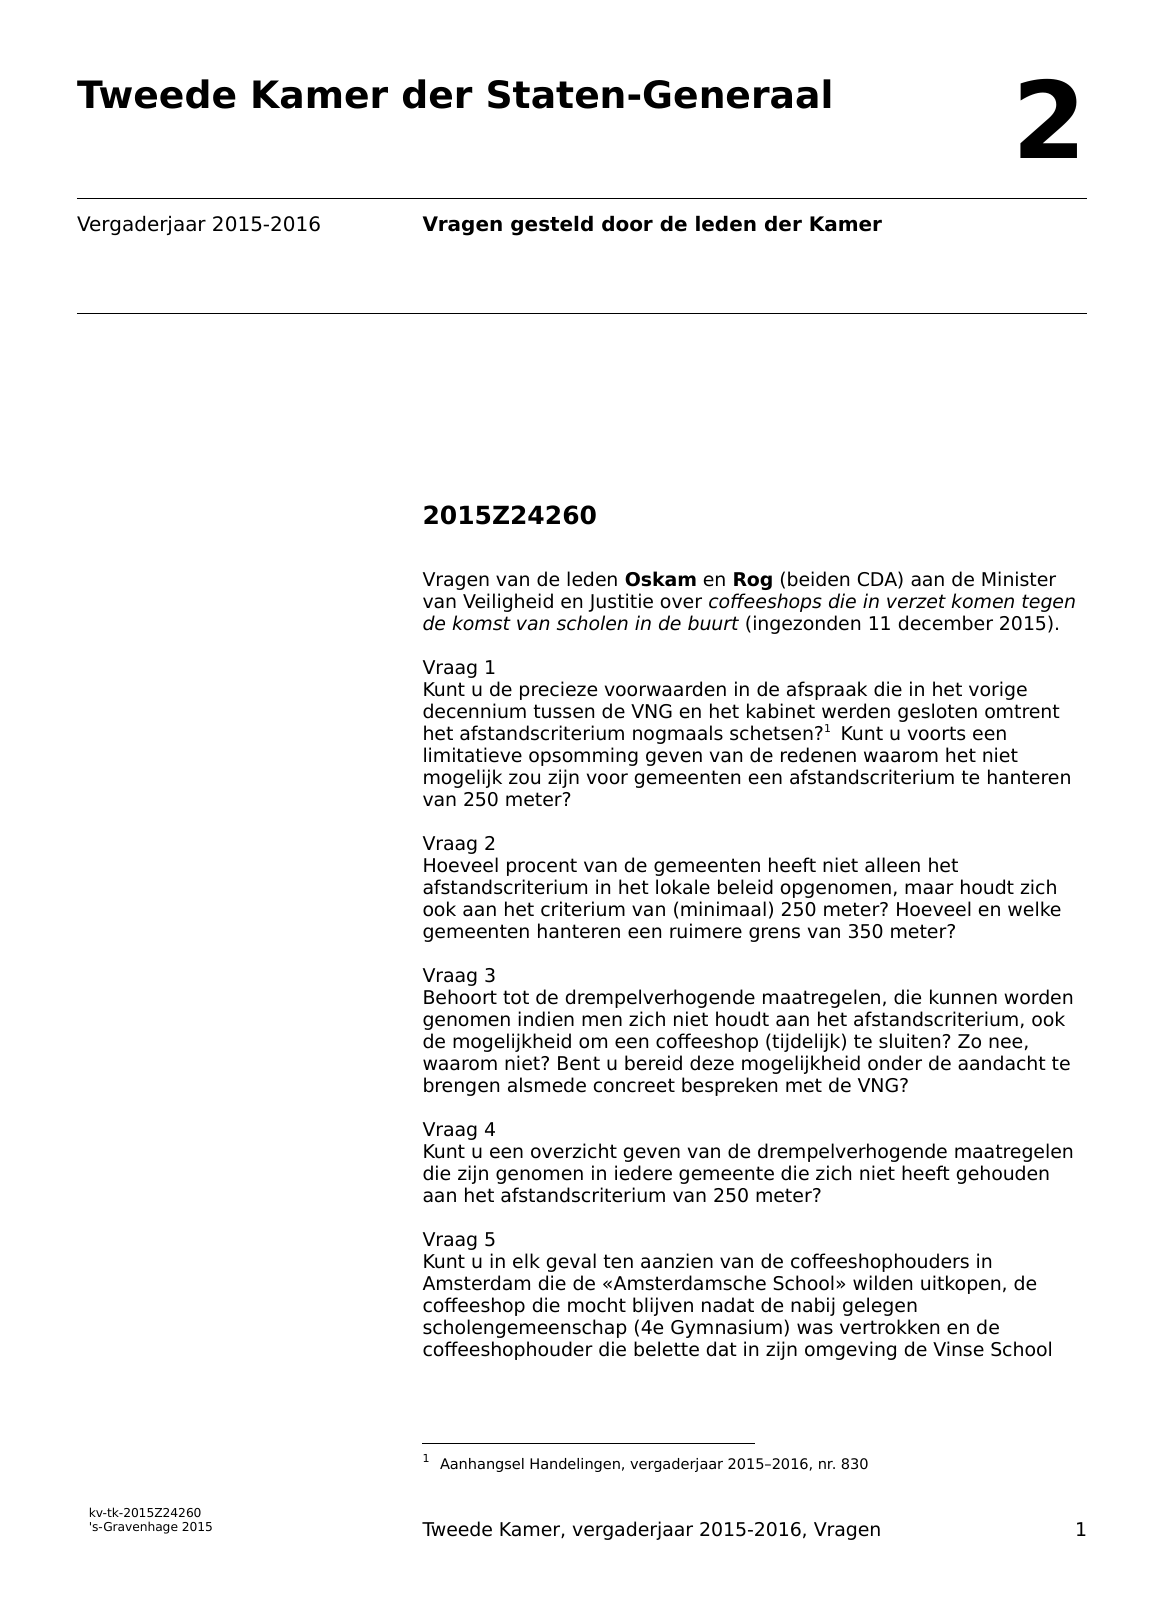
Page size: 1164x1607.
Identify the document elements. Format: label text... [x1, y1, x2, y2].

text 's-Gravenhage 2015 [88, 1520, 323, 1534]
table_cell Vergaderjaar 2015-2016 [77, 199, 422, 313]
text Hoeveel procent van de gemeenten heeft niet alleen het afstandscriterium in het lokale beleid opgenomen, maar houdt zich ook aan het criterium van (minimaal) 250 meter? Hoeveel en welke gemeenten hanteren een ruimere grens van 350 meter? [422, 855, 1087, 943]
text Vraag 1 [422, 657, 1087, 679]
text 2015Z24260 [422, 501, 1087, 531]
text kv-tk-2015Z24260 [88, 1506, 323, 1520]
table_cell Vragen gesteld door de leden der Kamer [422, 199, 1087, 313]
text Behoort tot de drempelverhogende maatregelen, die kunnen worden genomen indien men zich niet houdt aan het afstandscriterium, ook de mogelijkheid om een coffeeshop (tijdelijk) te sluiten? Zo nee, waarom niet? Bent u bereid deze mogelijkheid onder de aandacht te brengen alsmede concreet bespreken met de VNG? [422, 987, 1087, 1097]
text Vraag 3 [422, 965, 1087, 987]
text Vraag 2 [422, 833, 1087, 855]
text Vraag 5 [422, 1229, 1087, 1251]
text Kunt u de precieze voorwaarden in de afspraak die in het vorige decennium tussen de VNG en het kabinet werden gesloten omtrent het afstandscriterium nogmaals schetsen? Kunt u voorts een limitatieve opsomming geven van de redenen waarom het niet mogelijk zou zijn voor gemeenten een afstandscriterium te hanteren van 250 meter? [422, 679, 1087, 811]
text Kunt u een overzicht geven van de drempelverhogende maatregelen die zijn genomen in iedere gemeente die zich niet heeft gehouden aan het afstandscriterium van 250 meter? [422, 1141, 1087, 1207]
text Vraag 4 [422, 1119, 1087, 1141]
table_header 2 [886, 59, 1087, 198]
text Vragen van de leden Oskam en Rog (beiden CDA) aan de Minister van Veiligheid en Justitie over coffeeshops die in verzet komen tegen de komst van scholen in de buurt (ingezonden 11 december 2015). [422, 569, 1087, 635]
table_header Tweede Kamer der Staten-Generaal [77, 59, 886, 198]
text Kunt u in elk geval ten aanzien van de coffeeshophouders in Amsterdam die de «Amsterdamsche School» wilden uitkopen, de coffeeshop die mocht blijven nadat de nabij gelegen scholengemeenschap (4e Gymnasium) was vertrokken en de coffeeshophouder die belette dat in zijn omgeving de Vinse School [422, 1251, 1087, 1361]
text Aanhangsel Handelingen, vergaderjaar 2015–2016, nr. 830 [422, 1452, 1087, 1474]
